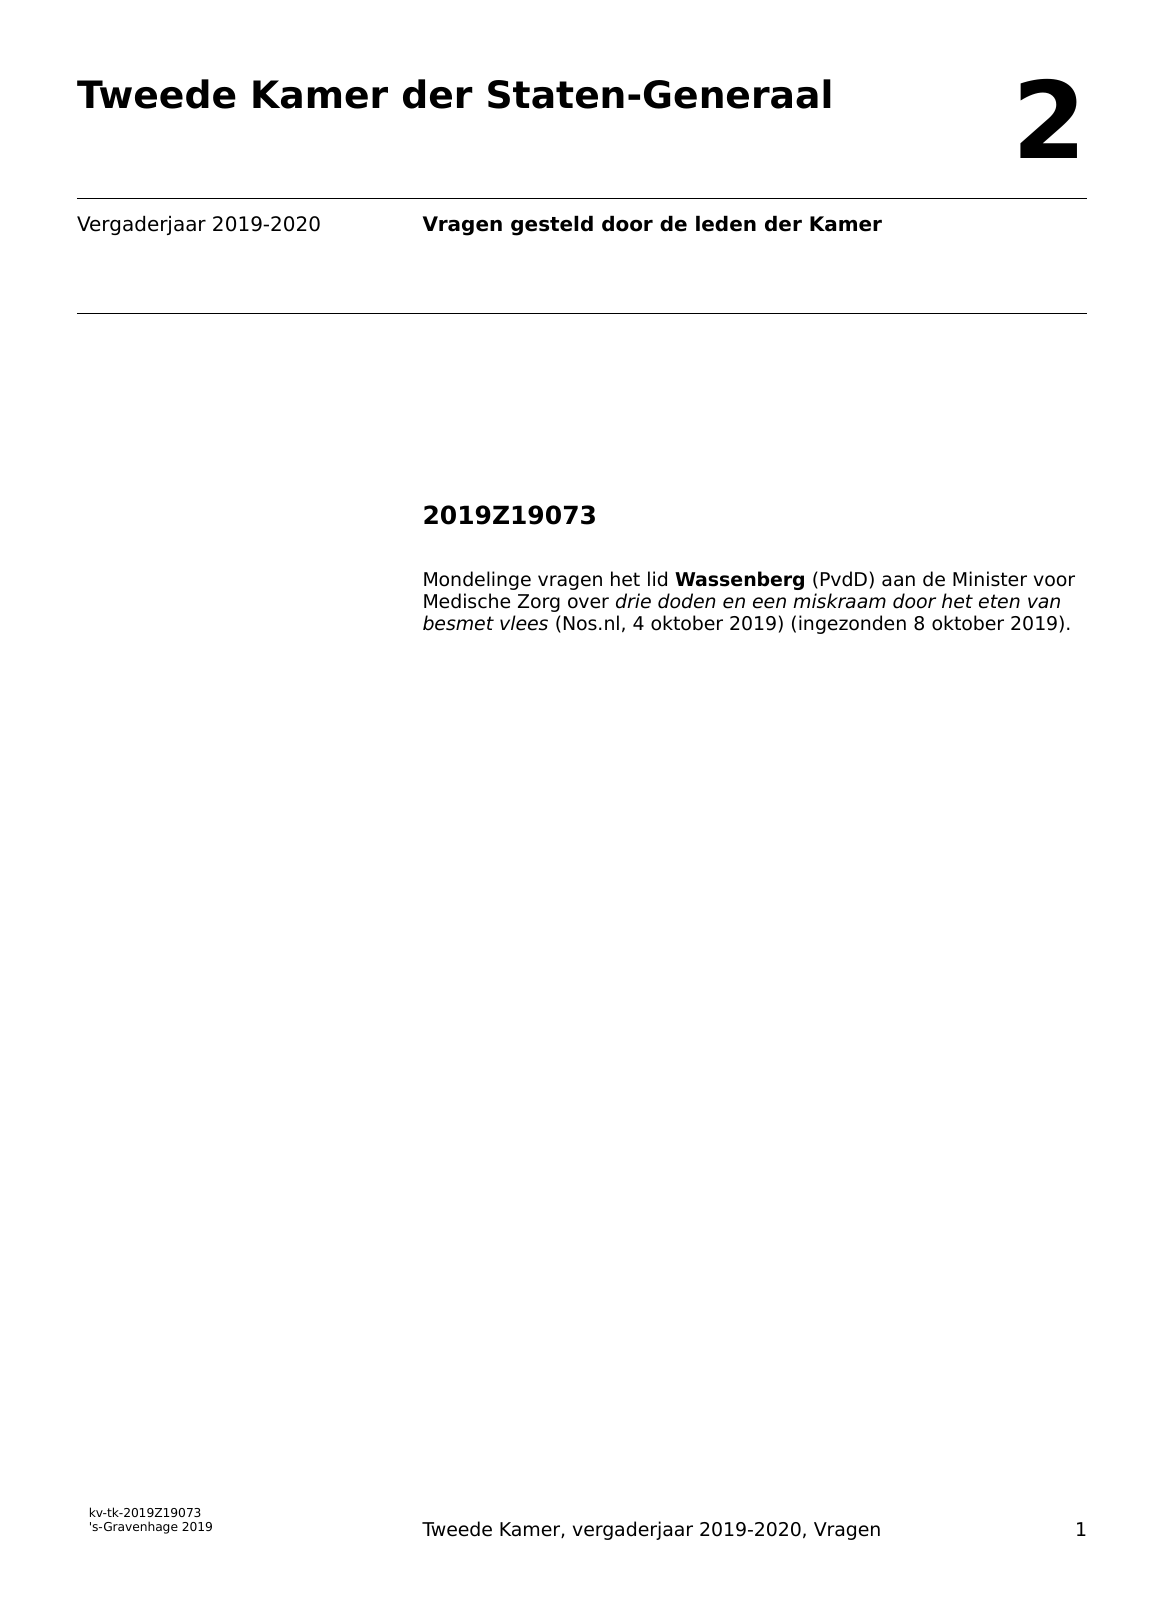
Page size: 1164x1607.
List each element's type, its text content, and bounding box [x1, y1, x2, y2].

text Mondelinge vragen het lid Wassenberg (PvdD) aan de Minister voor Medische Zorg over drie doden en een miskraam door het eten van besmet vlees (Nos.nl, 4 oktober 2019) (ingezonden 8 oktober 2019). [422, 569, 1087, 635]
table_cell Vergaderjaar 2019-2020 [77, 199, 422, 313]
text kv-tk-2019Z19073 [88, 1506, 323, 1520]
table_header Tweede Kamer der Staten-Generaal [77, 59, 886, 198]
table_cell Vragen gesteld door de leden der Kamer [422, 199, 1087, 313]
text 's-Gravenhage 2019 [88, 1520, 323, 1534]
table_header 2 [886, 59, 1087, 198]
text 2019Z19073 [422, 501, 1087, 531]
